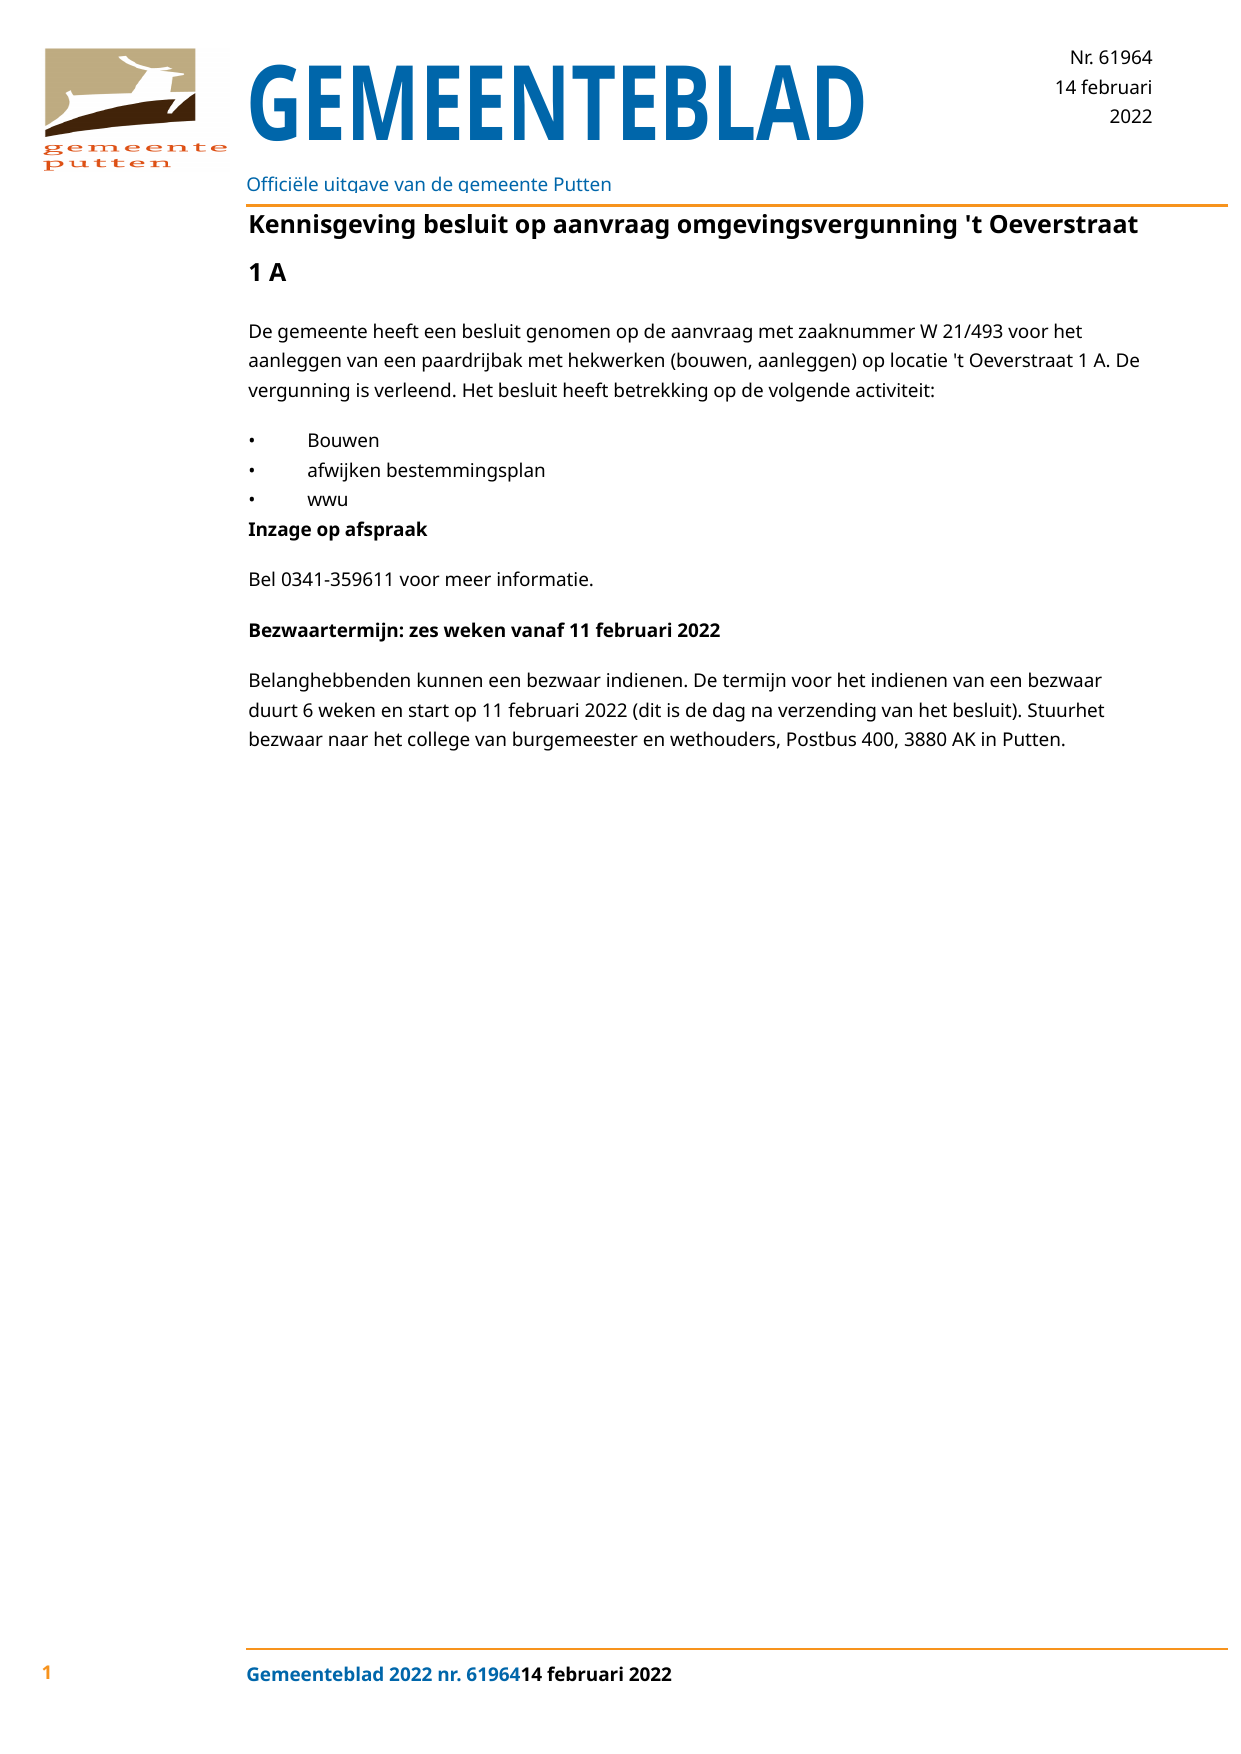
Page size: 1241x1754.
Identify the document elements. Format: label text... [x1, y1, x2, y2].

text De gemeente heeft een besluit genomen op de aanvraag met zaaknummer W 21/493 voor het aanleggen van een paardrijbak met hekwerken (bouwen, aanleggen) op locatie 't Oeverstraat 1 A. De vergunning is verleend. Het besluit heeft betrekking op de volgende activiteit: [248, 318, 1152, 403]
text Bezwaartermijn: zes weken vanaf 11 februari 2022 [248, 617, 1152, 643]
text Inzage op afspraak [248, 516, 1152, 542]
picture [41, 47, 231, 172]
list Bouwen [248, 427, 1152, 453]
list afwijken bestemmingsplan [248, 457, 1152, 483]
text Bel 0341-359611 voor meer informatie. [248, 567, 1152, 592]
text Kennisgeving besluit op aanvraag omgevingsvergunning 't Oeverstraat 1 A [248, 207, 1152, 288]
list wwu [248, 487, 1152, 512]
text Belanghebbenden kunnen een bezwaar indienen. De termijn voor het indienen van een bezwaar duurt 6 weken en start op 11 februari 2022 (dit is de dag na verzending van het besluit). Stuurhet bezwaar naar het college van burgemeester en wethouders, Postbus 400, 3880 AK in Putten. [248, 667, 1152, 752]
